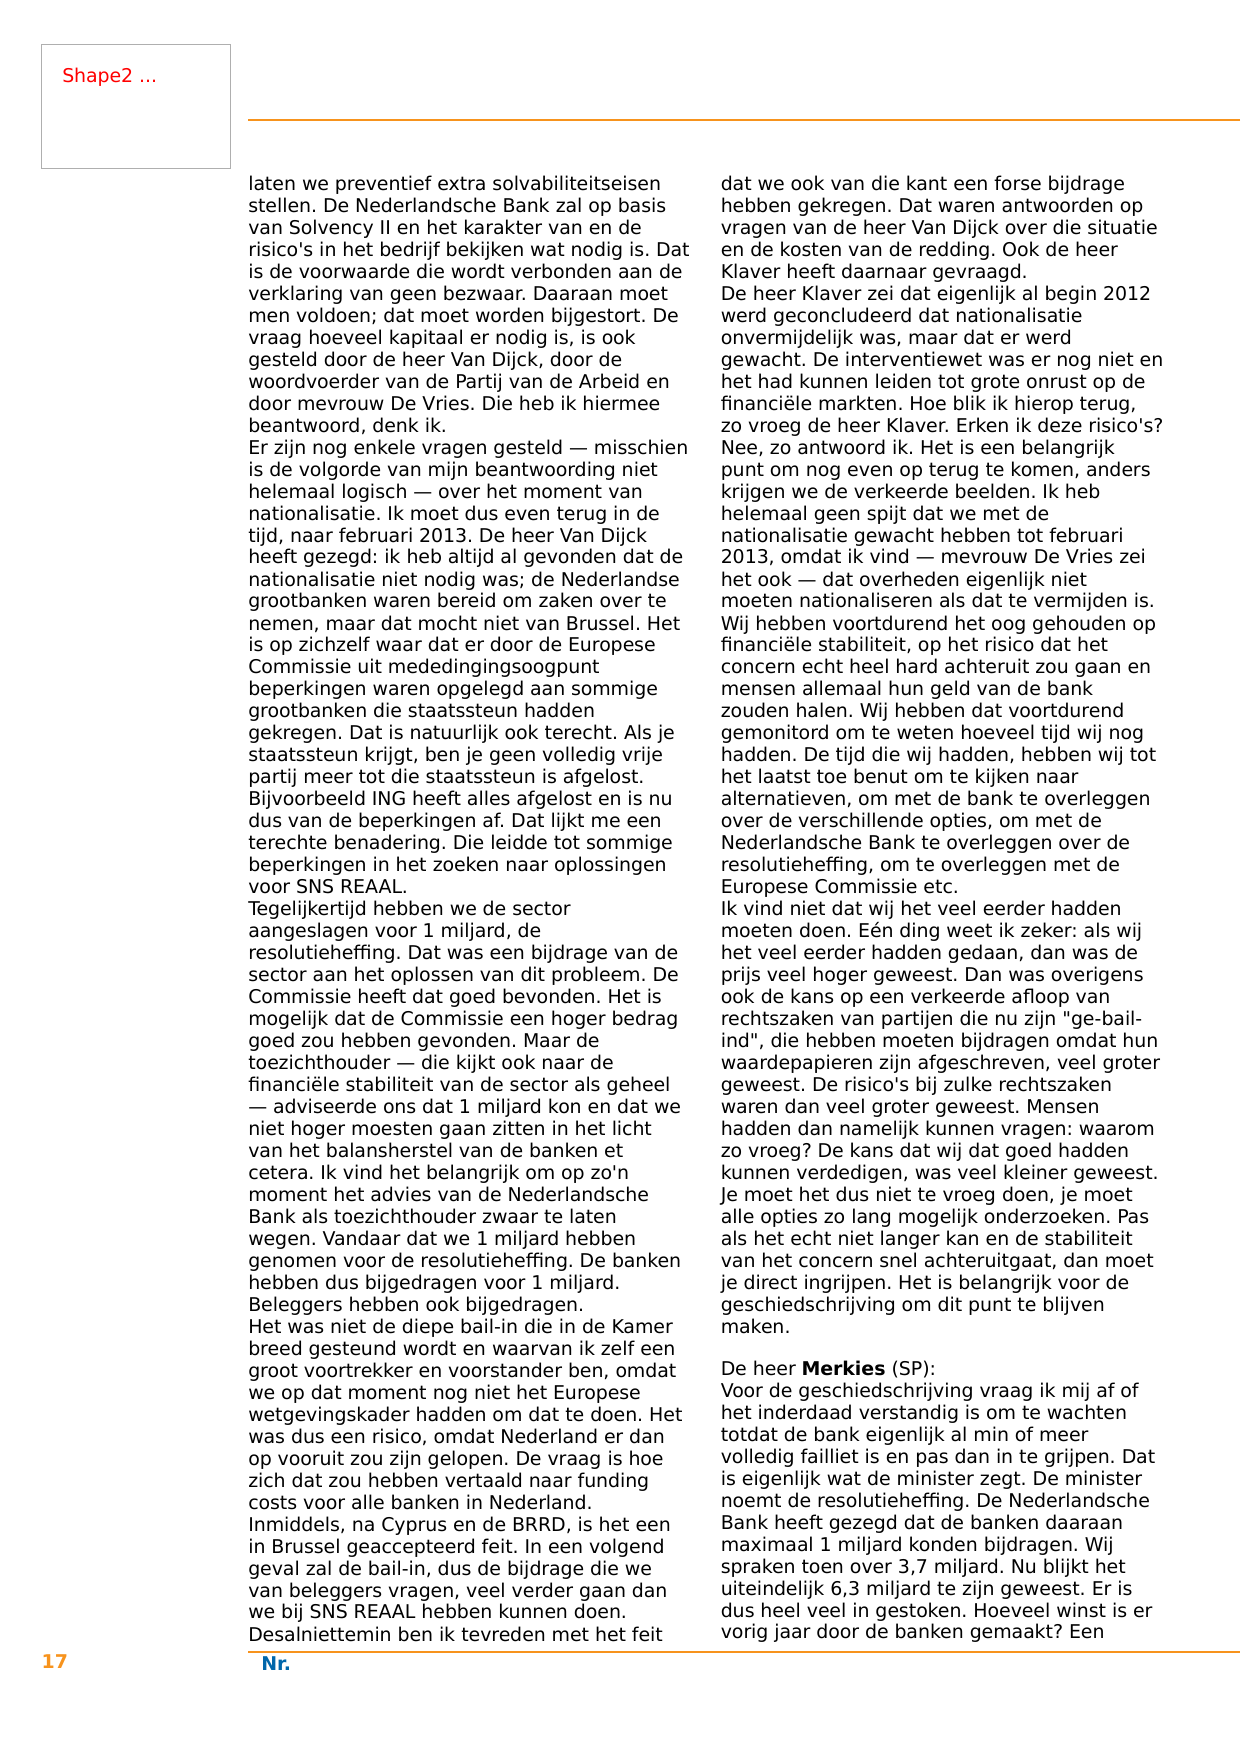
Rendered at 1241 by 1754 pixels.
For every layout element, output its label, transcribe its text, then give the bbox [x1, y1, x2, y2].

text Tegelijkertijd hebben we de sector aangeslagen voor 1 miljard, de resolutieheffing. Dat was een bijdrage van de sector aan het oplossen van dit probleem. De Commissie heeft dat goed bevonden. Het is mogelijk dat de Commissie een hoger bedrag goed zou hebben gevonden. Maar de toezichthouder — die kijkt ook naar de financiële stabiliteit van de sector als geheel — adviseerde ons dat 1 miljard kon en dat we niet hoger moesten gaan zitten in het licht van het balansherstel van de banken et cetera. Ik vind het belangrijk om op zo'n moment het advies van de Nederlandsche Bank als toezichthouder zwaar te laten wegen. Vandaar dat we 1 miljard hebben genomen voor de resolutieheffing. De banken hebben dus bijgedragen voor 1 miljard. Beleggers hebben ook bijgedragen. [248, 898, 691, 1316]
text Het was niet de diepe bail-in die in de Kamer breed gesteund wordt en waarvan ik zelf een groot voortrekker en voorstander ben, omdat we op dat moment nog niet het Europese wetgevingskader hadden om dat te doen. Het was dus een risico, omdat Nederland er dan op vooruit zou zijn gelopen. De vraag is hoe zich dat zou hebben vertaald naar funding costs voor alle banken in Nederland. Inmiddels, na Cyprus en de BRRD, is het een in Brussel geaccepteerd feit. In een volgend geval zal de bail-in, dus de bijdrage die we van beleggers vragen, veel verder gaan dan we bij SNS REAAL hebben kunnen doen. Desalniettemin ben ik tevreden met het feit [248, 1316, 691, 1645]
text De heer Merkies (SP): [721, 1358, 1163, 1380]
text laten we preventief extra solvabiliteitseisen stellen. De Nederlandsche Bank zal op basis van Solvency II en het karakter van en de risico's in het bedrijf bekijken wat nodig is. Dat is de voorwaarde die wordt verbonden aan de verklaring van geen bezwaar. Daaraan moet men voldoen; dat moet worden bijgestort. De vraag hoeveel kapitaal er nodig is, is ook gesteld door de heer Van Dijck, door de woordvoerder van de Partij van de Arbeid en door mevrouw De Vries. Die heb ik hiermee beantwoord, denk ik. [248, 173, 691, 437]
text dat we ook van die kant een forse bijdrage hebben gekregen. Dat waren antwoorden op vragen van de heer Van Dijck over die situatie en de kosten van de redding. Ook de heer Klaver heeft daarnaar gevraagd. [721, 173, 1163, 283]
text Er zijn nog enkele vragen gesteld — misschien is de volgorde van mijn beantwoording niet helemaal logisch — over het moment van nationalisatie. Ik moet dus even terug in de tijd, naar februari 2013. De heer Van Dijck heeft gezegd: ik heb altijd al gevonden dat de nationalisatie niet nodig was; de Nederlandse grootbanken waren bereid om zaken over te nemen, maar dat mocht niet van Brussel. Het is op zichzelf waar dat er door de Europese Commissie uit mededingingsoogpunt beperkingen waren opgelegd aan sommige grootbanken die staatssteun hadden gekregen. Dat is natuurlijk ook terecht. Als je staatssteun krijgt, ben je geen volledig vrije partij meer tot die staatssteun is afgelost. Bijvoorbeeld ING heeft alles afgelost en is nu dus van de beperkingen af. Dat lijkt me een terechte benadering. Die leidde tot sommige beperkingen in het zoeken naar oplossingen voor SNS REAAL. [248, 437, 691, 898]
text De heer Klaver zei dat eigenlijk al begin 2012 werd geconcludeerd dat nationalisatie onvermijdelijk was, maar dat er werd gewacht. De interventiewet was er nog niet en het had kunnen leiden tot grote onrust op de financiële markten. Hoe blik ik hierop terug, zo vroeg de heer Klaver. Erken ik deze risico's? Nee, zo antwoord ik. Het is een belangrijk punt om nog even op terug te komen, anders krijgen we de verkeerde beelden. Ik heb helemaal geen spijt dat we met de nationalisatie gewacht hebben tot februari 2013, omdat ik vind — mevrouw De Vries zei het ook — dat overheden eigenlijk niet moeten nationaliseren als dat te vermijden is. Wij hebben voortdurend het oog gehouden op financiële stabiliteit, op het risico dat het concern echt heel hard achteruit zou gaan en mensen allemaal hun geld van de bank zouden halen. Wij hebben dat voortdurend gemonitord om te weten hoeveel tijd wij nog hadden. De tijd die wij hadden, hebben wij tot het laatst toe benut om te kijken naar alternatieven, om met de bank te overleggen over de verschillende opties, om met de Nederlandsche Bank te overleggen over de resolutieheffing, om te overleggen met de Europese Commissie etc. [721, 283, 1163, 898]
text Ik vind niet dat wij het veel eerder hadden moeten doen. Eén ding weet ik zeker: als wij het veel eerder hadden gedaan, dan was de prijs veel hoger geweest. Dan was overigens ook de kans op een verkeerde afloop van rechtszaken van partijen die nu zijn "ge-bail-ind", die hebben moeten bijdragen omdat hun waardepapieren zijn afgeschreven, veel groter geweest. De risico's bij zulke rechtszaken waren dan veel groter geweest. Mensen hadden dan namelijk kunnen vragen: waarom zo vroeg? De kans dat wij dat goed hadden kunnen verdedigen, was veel kleiner geweest. Je moet het dus niet te vroeg doen, je moet alle opties zo lang mogelijk onderzoeken. Pas als het echt niet langer kan en de stabiliteit van het concern snel achteruitgaat, dan moet je direct ingrijpen. Het is belangrijk voor de geschiedschrijving om dit punt te blijven maken. [721, 898, 1163, 1338]
text Voor de geschiedschrijving vraag ik mij af of het inderdaad verstandig is om te wachten totdat de bank eigenlijk al min of meer volledig failliet is en pas dan in te grijpen. Dat is eigenlijk wat de minister zegt. De minister noemt de resolutieheffing. De Nederlandsche Bank heeft gezegd dat de banken daaraan maximaal 1 miljard konden bijdragen. Wij spraken toen over 3,7 miljard. Nu blijkt het uiteindelijk 6,3 miljard te zijn geweest. Er is dus heel veel in gestoken. Hoeveel winst is er vorig jaar door de banken gemaakt? Een [721, 1380, 1163, 1643]
